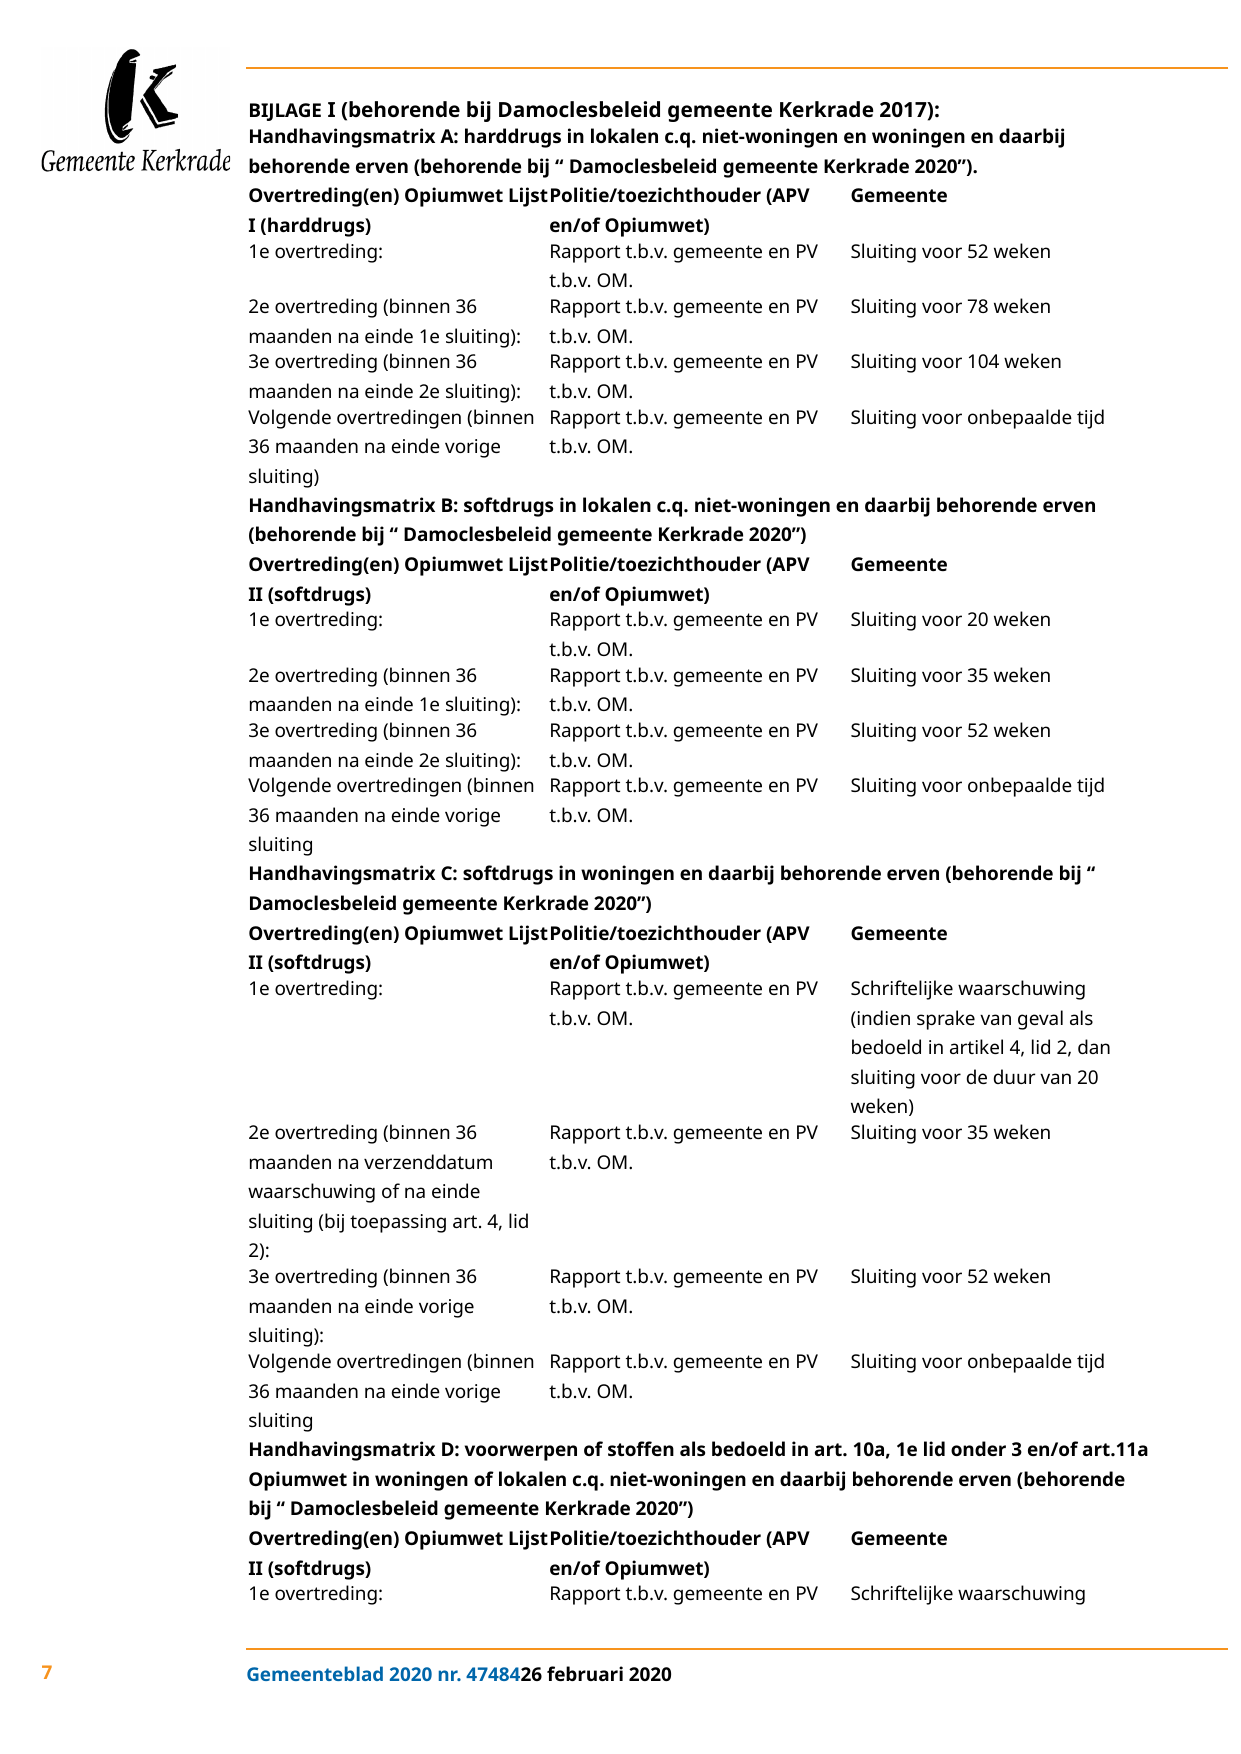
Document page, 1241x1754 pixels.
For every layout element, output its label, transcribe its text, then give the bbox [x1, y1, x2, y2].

table_header Overtreding(en) Opiumwet Lijst II (softdrugs) [248, 920, 549, 975]
table_cell Rapport t.b.v. gemeente en PV t.b.v. OM. [549, 293, 850, 348]
table_header Gemeente [850, 920, 1152, 975]
table_cell 2e overtreding (binnen 36 maanden na einde 1e sluiting): [248, 662, 549, 717]
table_cell Sluiting voor 20 weken [850, 607, 1152, 662]
table_header Overtreding(en) Opiumwet Lijst II (softdrugs) [248, 1525, 549, 1581]
picture [41, 47, 231, 172]
table_cell Rapport t.b.v. gemeente en PV t.b.v. OM. [549, 404, 850, 489]
table_cell Sluiting voor 35 weken [850, 1119, 1152, 1263]
table_cell 3e overtreding (binnen 36 maanden na einde 2e sluiting): [248, 717, 549, 772]
text Handhavingsmatrix D: voorwerpen of stoffen als bedoeld in art. 10a, 1e lid onder 3 en/of art.11a Opiumwet in woningen of lokalen c.q. niet-woningen en daarbij behorende erven (behorende bij “ Damoclesbeleid gemeente Kerkrade 2020”) [248, 1436, 1152, 1521]
table_cell Volgende overtredingen (binnen 36 maanden na einde vorige sluiting) [248, 404, 549, 489]
table_cell Sluiting voor onbepaalde tijd [850, 404, 1152, 489]
table_cell Schriftelijke waarschuwing [850, 1581, 1152, 1606]
table_cell Rapport t.b.v. gemeente en PV t.b.v. OM. [549, 975, 850, 1119]
table_cell 2e overtreding (binnen 36 maanden na verzenddatum waarschuwing of na einde sluiting (bij toepassing art. 4, lid 2): [248, 1119, 549, 1263]
table_cell 2e overtreding (binnen 36 maanden na einde 1e sluiting): [248, 293, 549, 348]
table_cell Rapport t.b.v. gemeente en PV t.b.v. OM. [549, 1263, 850, 1348]
table_cell Rapport t.b.v. gemeente en PV t.b.v. OM. [549, 662, 850, 717]
table_header Gemeente [850, 551, 1152, 607]
table_cell 1e overtreding: [248, 238, 549, 293]
table_cell Sluiting voor 52 weken [850, 238, 1152, 293]
table_header Overtreding(en) Opiumwet Lijst I (harddrugs) [248, 183, 549, 238]
table_header Overtreding(en) Opiumwet Lijst II (softdrugs) [248, 551, 549, 607]
table_cell 1e overtreding: [248, 607, 549, 662]
table_cell Volgende overtredingen (binnen 36 maanden na einde vorige sluiting [248, 773, 549, 857]
table_cell Schriftelijke waarschuwing (indien sprake van geval als bedoeld in artikel 4, lid 2, dan sluiting voor de duur van 20 weken) [850, 975, 1152, 1119]
table_cell Sluiting voor 52 weken [850, 717, 1152, 772]
text BIJLAGE I (behorende bij Damoclesbeleid gemeente Kerkrade 2017): [248, 95, 1152, 123]
table_cell Sluiting voor 52 weken [850, 1263, 1152, 1348]
table_header Politie/toezichthouder (APV en/of Opiumwet) [549, 1525, 850, 1581]
table_header Politie/toezichthouder (APV en/of Opiumwet) [549, 551, 850, 607]
table_cell 1e overtreding: [248, 1581, 549, 1606]
table_cell Volgende overtredingen (binnen 36 maanden na einde vorige sluiting [248, 1348, 549, 1433]
table_header Gemeente [850, 1525, 1152, 1581]
table_cell Rapport t.b.v. gemeente en PV t.b.v. OM. [549, 238, 850, 293]
table_cell 1e overtreding: [248, 975, 549, 1119]
table_cell Rapport t.b.v. gemeente en PV [549, 1581, 850, 1606]
text Handhavingsmatrix B: softdrugs in lokalen c.q. niet-woningen en daarbij behorende erven (behorende bij “ Damoclesbeleid gemeente Kerkrade 2020”) [248, 492, 1152, 547]
table_cell 3e overtreding (binnen 36 maanden na einde 2e sluiting): [248, 349, 549, 404]
table_cell Rapport t.b.v. gemeente en PV t.b.v. OM. [549, 1348, 850, 1433]
table_cell Sluiting voor 104 weken [850, 349, 1152, 404]
table_cell Sluiting voor onbepaalde tijd [850, 773, 1152, 857]
text Handhavingsmatrix C: softdrugs in woningen en daarbij behorende erven (behorende bij “ Damoclesbeleid gemeente Kerkrade 2020”) [248, 861, 1152, 916]
table_cell Sluiting voor 78 weken [850, 293, 1152, 348]
table_header Gemeente [850, 183, 1152, 238]
table_header Politie/toezichthouder (APV en/of Opiumwet) [549, 920, 850, 975]
table_cell Sluiting voor 35 weken [850, 662, 1152, 717]
table_header Politie/toezichthouder (APV en/of Opiumwet) [549, 183, 850, 238]
table_cell Sluiting voor onbepaalde tijd [850, 1348, 1152, 1433]
text Handhavingsmatrix A: harddrugs in lokalen c.q. niet-woningen en woningen en daarbij behorende erven (behorende bij “ Damoclesbeleid gemeente Kerkrade 2020”). [248, 123, 1152, 179]
table_cell 3e overtreding (binnen 36 maanden na einde vorige sluiting): [248, 1263, 549, 1348]
table_cell Rapport t.b.v. gemeente en PV t.b.v. OM. [549, 773, 850, 857]
table_cell Rapport t.b.v. gemeente en PV t.b.v. OM. [549, 1119, 850, 1263]
table_cell Rapport t.b.v. gemeente en PV t.b.v. OM. [549, 607, 850, 662]
table_cell Rapport t.b.v. gemeente en PV t.b.v. OM. [549, 717, 850, 772]
table_cell Rapport t.b.v. gemeente en PV t.b.v. OM. [549, 349, 850, 404]
